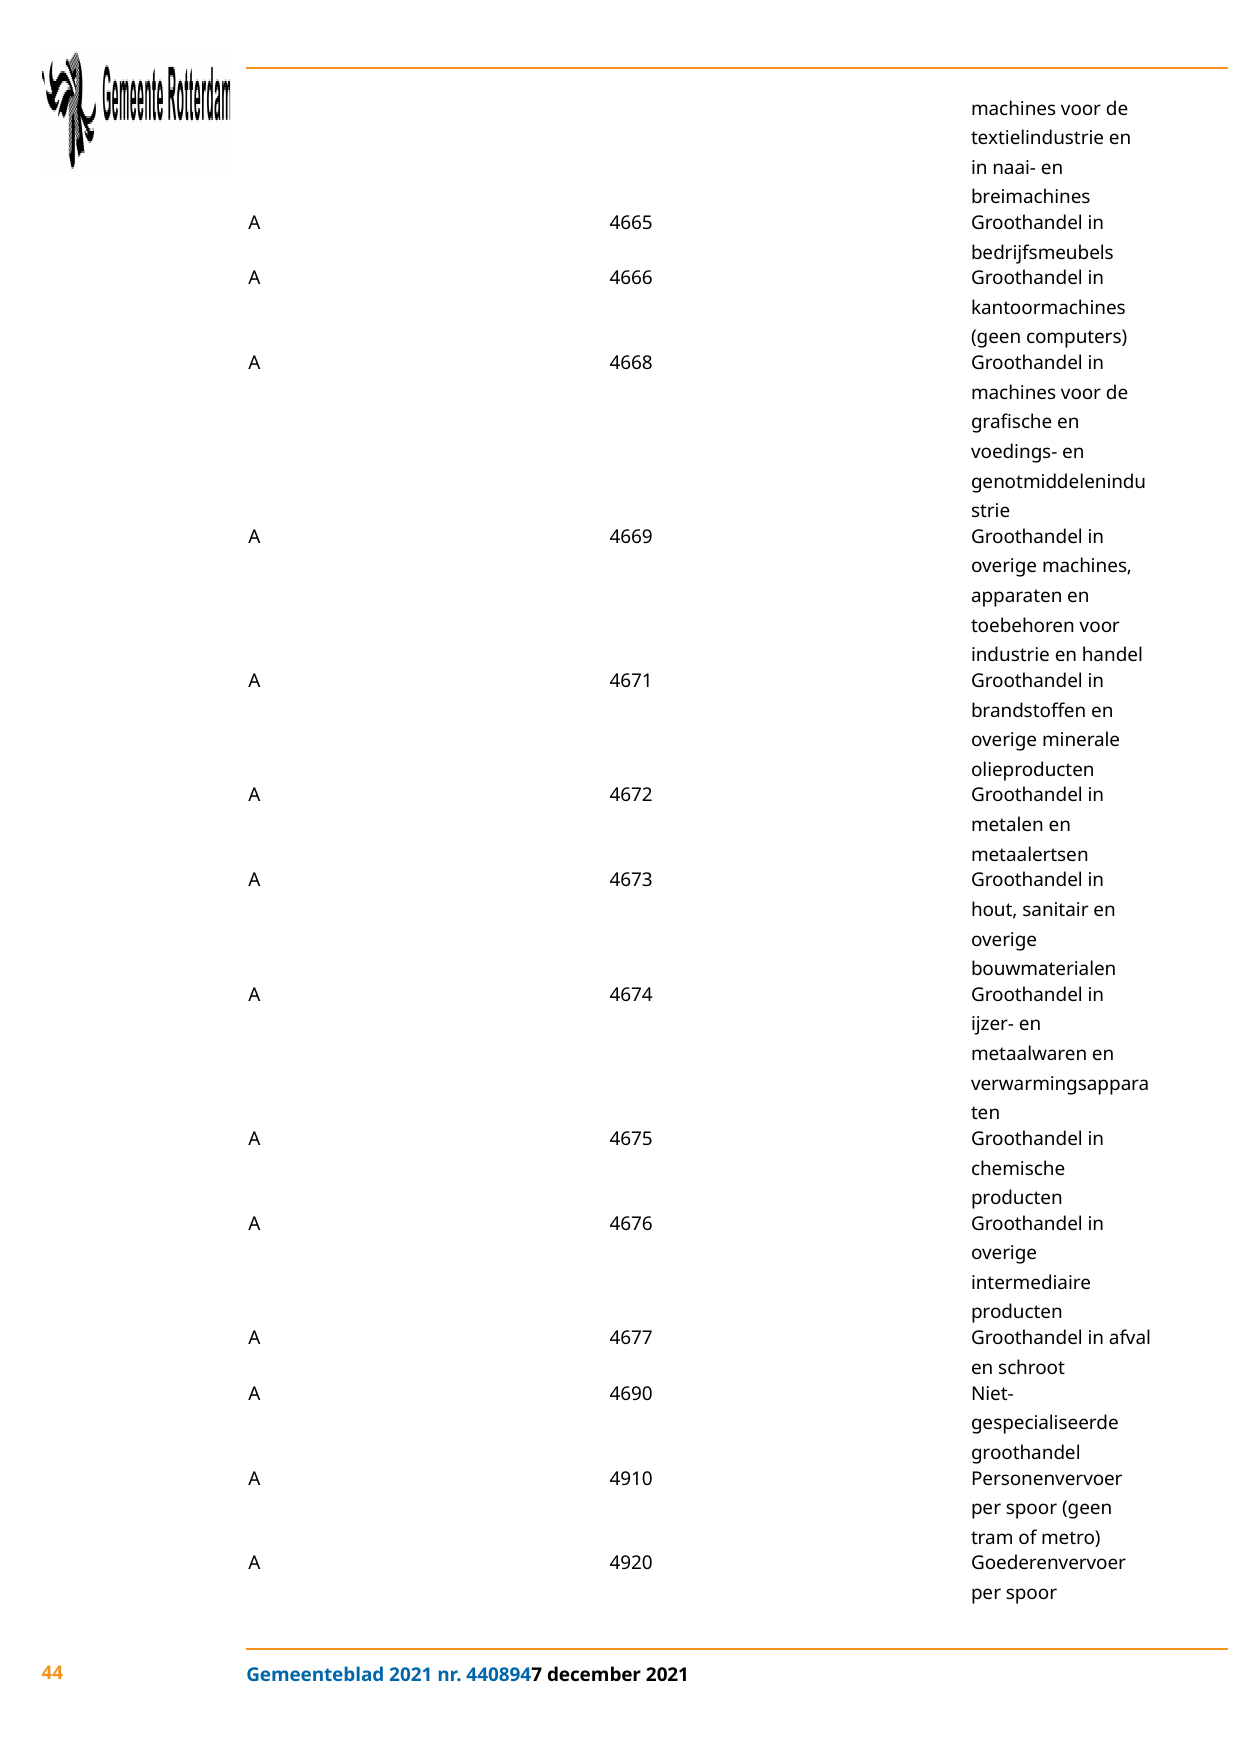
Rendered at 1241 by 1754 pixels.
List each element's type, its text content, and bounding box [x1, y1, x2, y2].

table_cell Niet-gespecialiseerde groothandel [971, 1380, 1152, 1465]
table_cell 4666 [609, 265, 971, 349]
table_cell 4665 [609, 209, 971, 264]
table_cell 4671 [609, 667, 971, 782]
table_cell A [248, 782, 609, 867]
table_cell A [248, 523, 609, 667]
table_cell A [248, 265, 609, 349]
table_cell Groothandel in bedrijfsmeubels [971, 209, 1152, 264]
table_cell [609, 95, 971, 209]
table_cell Groothandel in ijzer- en metaalwaren en verwarmingsapparaten [971, 981, 1152, 1125]
table_cell 4677 [609, 1325, 971, 1380]
table_cell 4690 [609, 1380, 971, 1465]
table_cell A [248, 867, 609, 981]
table_cell Groothandel in overige machines, apparaten en toebehoren voor industrie en handel [971, 523, 1152, 667]
table_cell A [248, 1325, 609, 1380]
table_cell Groothandel in brandstoffen en overige minerale olieproducten [971, 667, 1152, 782]
table_cell A [248, 209, 609, 264]
table_cell 4668 [609, 350, 971, 523]
table_cell Groothandel in chemische producten [971, 1125, 1152, 1210]
table_cell A [248, 981, 609, 1125]
table_cell 4669 [609, 523, 971, 667]
table_cell A [248, 1210, 609, 1324]
table_cell Groothandel in kantoormachines (geen computers) [971, 265, 1152, 349]
table_cell 4673 [609, 867, 971, 981]
table_cell A [248, 1125, 609, 1210]
table_cell Groothandel in overige intermediaire producten [971, 1210, 1152, 1324]
table_cell A [248, 350, 609, 523]
table_cell Personenvervoer per spoor (geen tram of metro) [971, 1465, 1152, 1549]
table_cell A [248, 1465, 609, 1549]
table_cell Goederenvervoer per spoor [971, 1550, 1152, 1605]
table_cell A [248, 1550, 609, 1605]
table_cell A [248, 667, 609, 782]
table_cell Groothandel in hout, sanitair en overige bouwmaterialen [971, 867, 1152, 981]
table_cell 4672 [609, 782, 971, 867]
table_cell 4676 [609, 1210, 971, 1324]
table_cell A [248, 1380, 609, 1465]
picture [41, 47, 231, 172]
table_cell 4920 [609, 1550, 971, 1605]
table_cell Groothandel in metalen en metaalertsen [971, 782, 1152, 867]
table_cell machines voor de textielindustrie en in naai- en breimachines [971, 95, 1152, 209]
table_cell 4910 [609, 1465, 971, 1549]
table_cell 4674 [609, 981, 971, 1125]
table_cell Groothandel in afval en schroot [971, 1325, 1152, 1380]
table_cell 4675 [609, 1125, 971, 1210]
table_cell Groothandel in machines voor de grafische en voedings- en genotmiddelenindustrie [971, 350, 1152, 523]
table_cell [248, 95, 609, 209]
